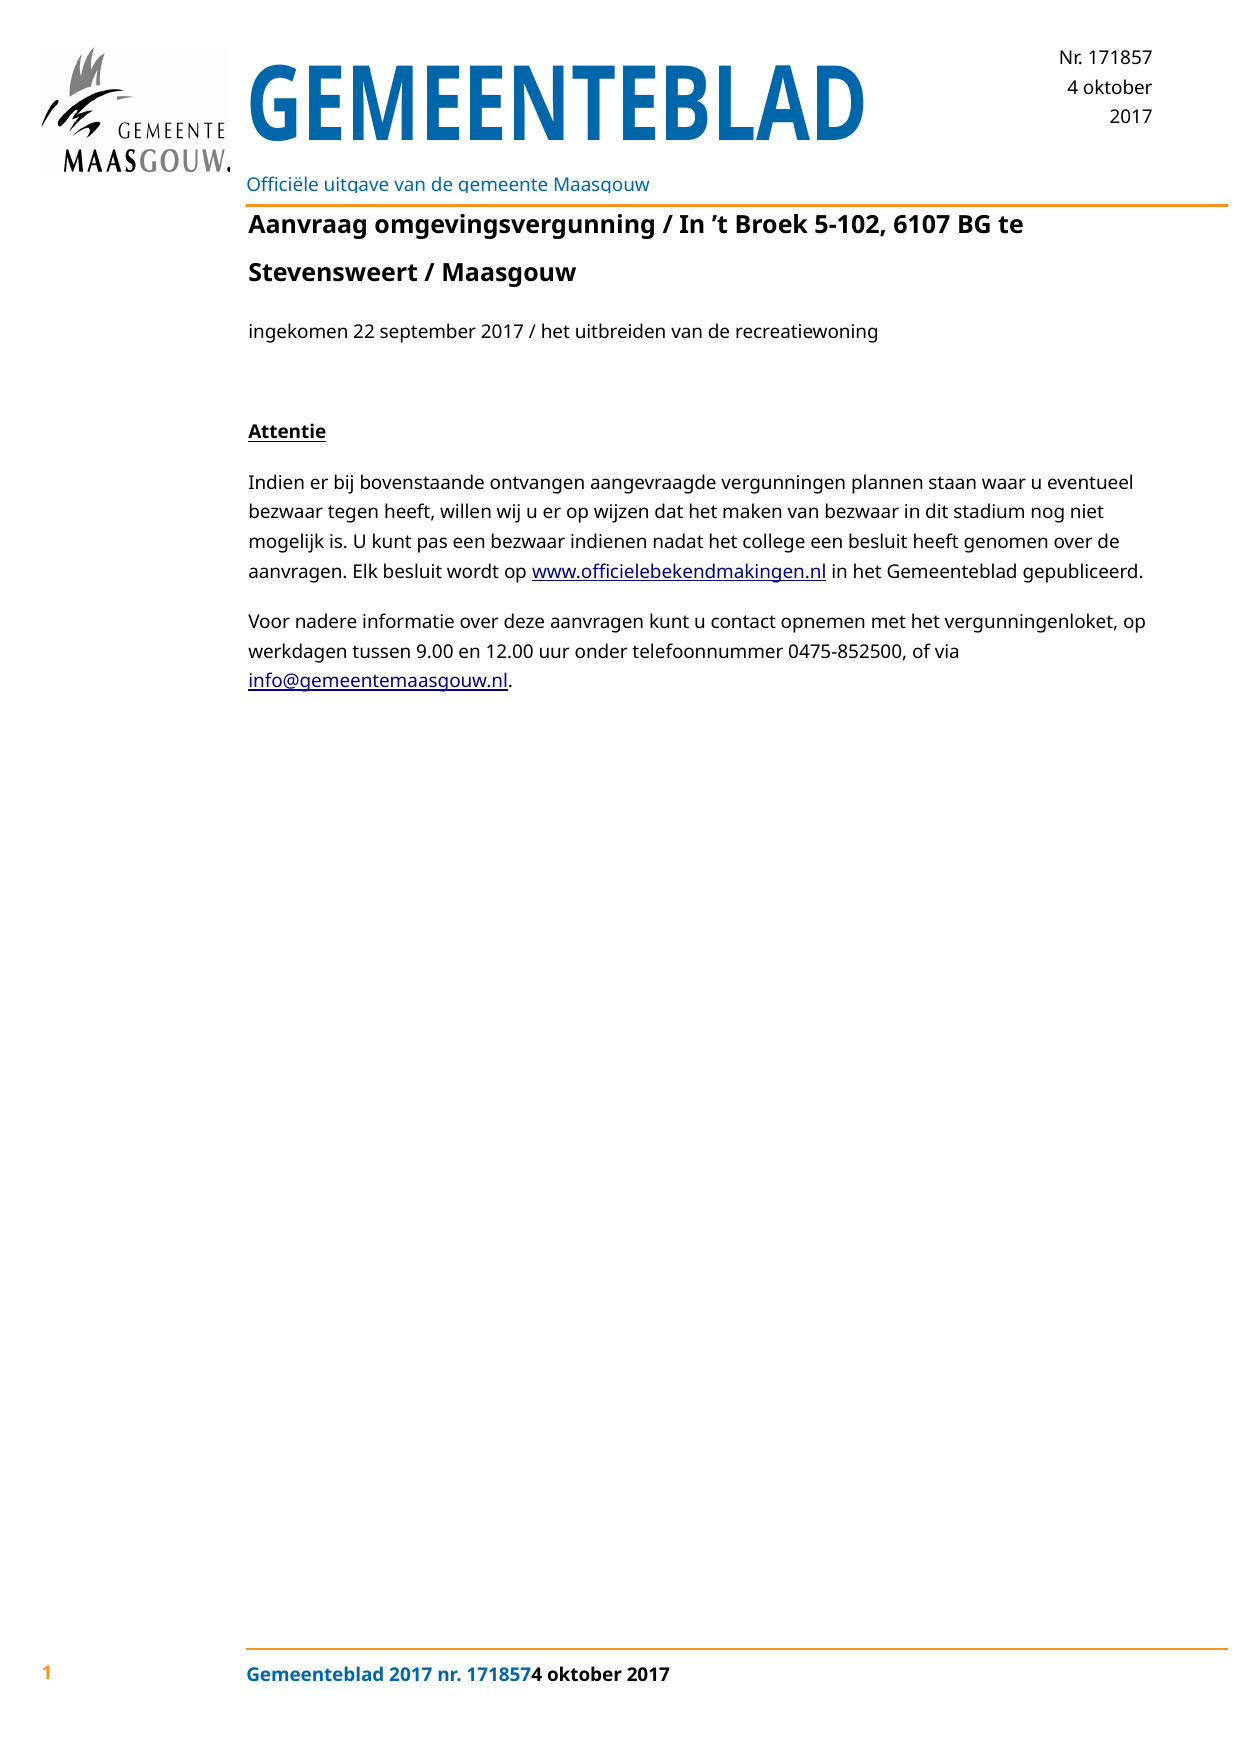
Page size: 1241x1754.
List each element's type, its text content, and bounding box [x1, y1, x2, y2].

text ingekomen 22 september 2017 / het uitbreiden van de recreatiewoning [248, 318, 1152, 344]
picture [41, 47, 231, 172]
text Aanvraag omgevingsvergunning / In ’t Broek 5-102, 6107 BG te Stevensweert / Maasgouw [248, 207, 1152, 288]
text Attentie [248, 419, 1152, 444]
text Voor nadere informatie over deze aanvragen kunt u contact opnemen met het vergunningenloket, op werkdagen tussen 9.00 en 12.00 uur onder telefoonnummer 0475-852500, of via info@gemeentemaasgouw.nl. [248, 608, 1152, 693]
text Indien er bij bovenstaande ontvangen aangevraagde vergunningen plannen staan waar u eventueel bezwaar tegen heeft, willen wij u er op wijzen dat het maken van bezwaar in dit stadium nog niet mogelijk is. U kunt pas een bezwaar indienen nadat het college een besluit heeft genomen over de aanvragen. Elk besluit wordt op www.officielebekendmakingen.nl in het Gemeenteblad gepubliceerd. [248, 469, 1152, 584]
